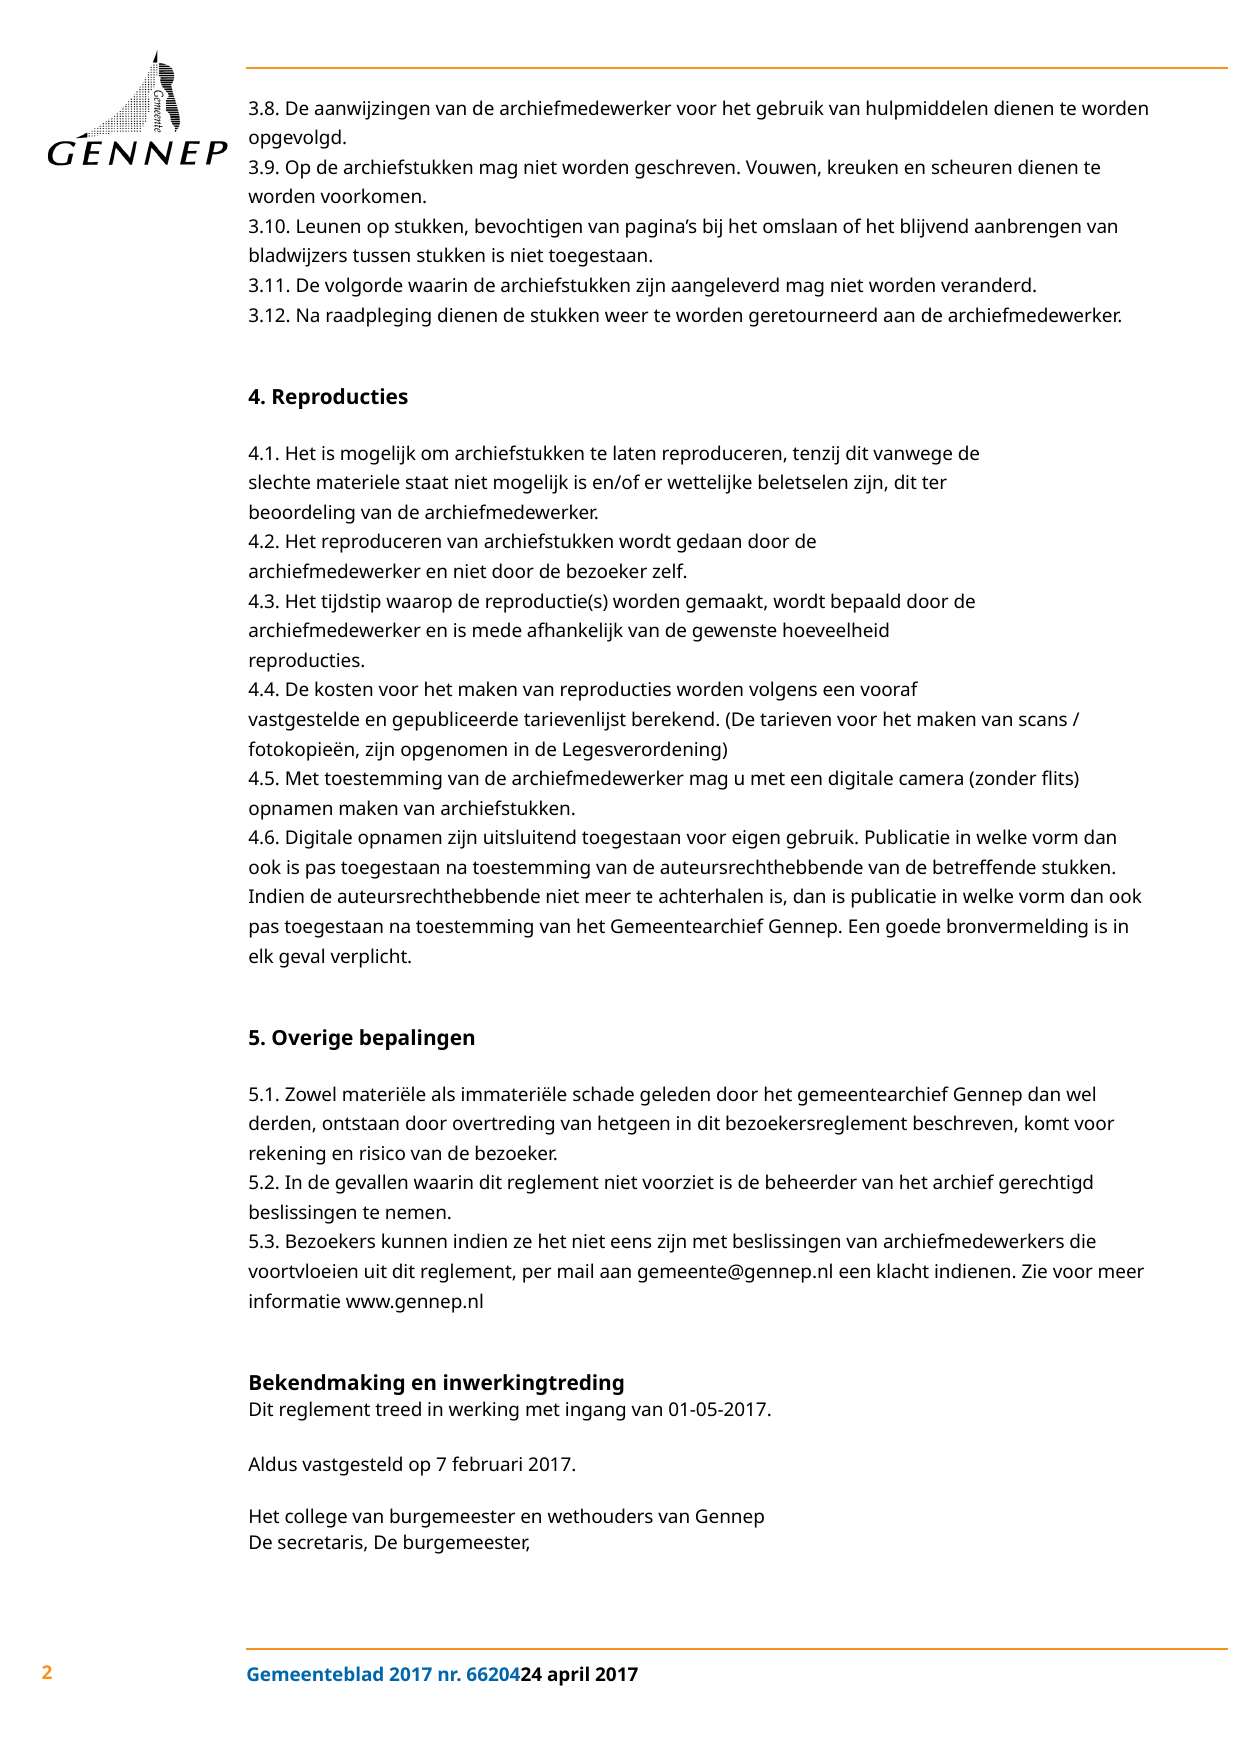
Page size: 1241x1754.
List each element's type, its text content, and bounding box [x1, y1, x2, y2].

text Het college van burgemeester en wethouders van Gennep [248, 1503, 1152, 1529]
text 4.6. Digitale opnamen zijn uitsluitend toegestaan voor eigen gebruik. Publicatie in welke vorm dan ook is pas toegestaan na toestemming van de auteursrechthebbende van de betreffende stukken. Indien de auteursrechthebbende niet meer te achterhalen is, dan is publicatie in welke vorm dan ook pas toegestaan na toestemming van het Gemeentearchief Gennep. Een goede bronvermelding is in elk geval verplicht. [248, 824, 1152, 968]
text 5.2. In de gevallen waarin dit reglement niet voorziet is de beheerder van het archief gerechtigd beslissingen te nemen. [248, 1169, 1152, 1225]
text Dit reglement treed in werking met ingang van 01-05-2017. [248, 1396, 1152, 1422]
text reproducties. [248, 647, 1152, 673]
text archiefmedewerker en niet door de bezoeker zelf. [248, 558, 1152, 584]
text 3.12. Na raadpleging dienen de stukken weer te worden geretourneerd aan de archiefmedewerker. [248, 302, 1152, 328]
text 4.3. Het tijdstip waarop de reproductie(s) worden gemaakt, wordt bepaald door de [248, 588, 1152, 613]
text 4. Reproducties [248, 382, 1152, 410]
text beoordeling van de archiefmedewerker. [248, 499, 1152, 525]
text vastgestelde en gepubliceerde tarievenlijst berekend. (De tarieven voor het maken van scans / fotokopieën, zijn opgenomen in de Legesverordening) [248, 706, 1152, 761]
text 3.9. Op de archiefstukken mag niet worden geschreven. Vouwen, kreuken en scheuren dienen te worden voorkomen. [248, 154, 1152, 209]
text Aldus vastgesteld op 7 februari 2017. [248, 1452, 1152, 1477]
text 4.1. Het is mogelijk om archiefstukken te laten reproduceren, tenzij dit vanwege de [248, 440, 1152, 466]
text archiefmedewerker en is mede afhankelijk van de gewenste hoeveelheid [248, 617, 1152, 643]
text slechte materiele staat niet mogelijk is en/of er wettelijke beletselen zijn, dit ter [248, 469, 1152, 495]
text 3.10. Leunen op stukken, bevochtigen van pagina’s bij het omslaan of het blijvend aanbrengen van bladwijzers tussen stukken is niet toegestaan. [248, 213, 1152, 268]
text 5. Overige bepalingen [248, 1023, 1152, 1051]
picture [41, 47, 231, 172]
text 5.1. Zowel materiële als immateriële schade geleden door het gemeentearchief Gennep dan wel derden, ontstaan door overtreding van hetgeen in dit bezoekersreglement beschreven, komt voor rekening en risico van de bezoeker. [248, 1081, 1152, 1166]
text 4.2. Het reproduceren van archiefstukken wordt gedaan door de [248, 529, 1152, 554]
text 4.5. Met toestemming van de archiefmedewerker mag u met een digitale camera (zonder flits) opnamen maken van archiefstukken. [248, 765, 1152, 821]
text 5.3. Bezoekers kunnen indien ze het niet eens zijn met beslissingen van archiefmedewerkers die voortvloeien uit dit reglement, per mail aan gemeente@gennep.nl een klacht indienen. Zie voor meer informatie www.gennep.nl [248, 1229, 1152, 1314]
text Bekendmaking en inwerkingtreding [248, 1368, 1152, 1396]
text 4.4. De kosten voor het maken van reproducties worden volgens een vooraf [248, 677, 1152, 702]
text De secretaris, De burgemeester, [248, 1529, 1152, 1554]
text 3.8. De aanwijzingen van de archiefmedewerker voor het gebruik van hulpmiddelen dienen te worden opgevolgd. [248, 95, 1152, 150]
text 3.11. De volgorde waarin de archiefstukken zijn aangeleverd mag niet worden veranderd. [248, 272, 1152, 298]
